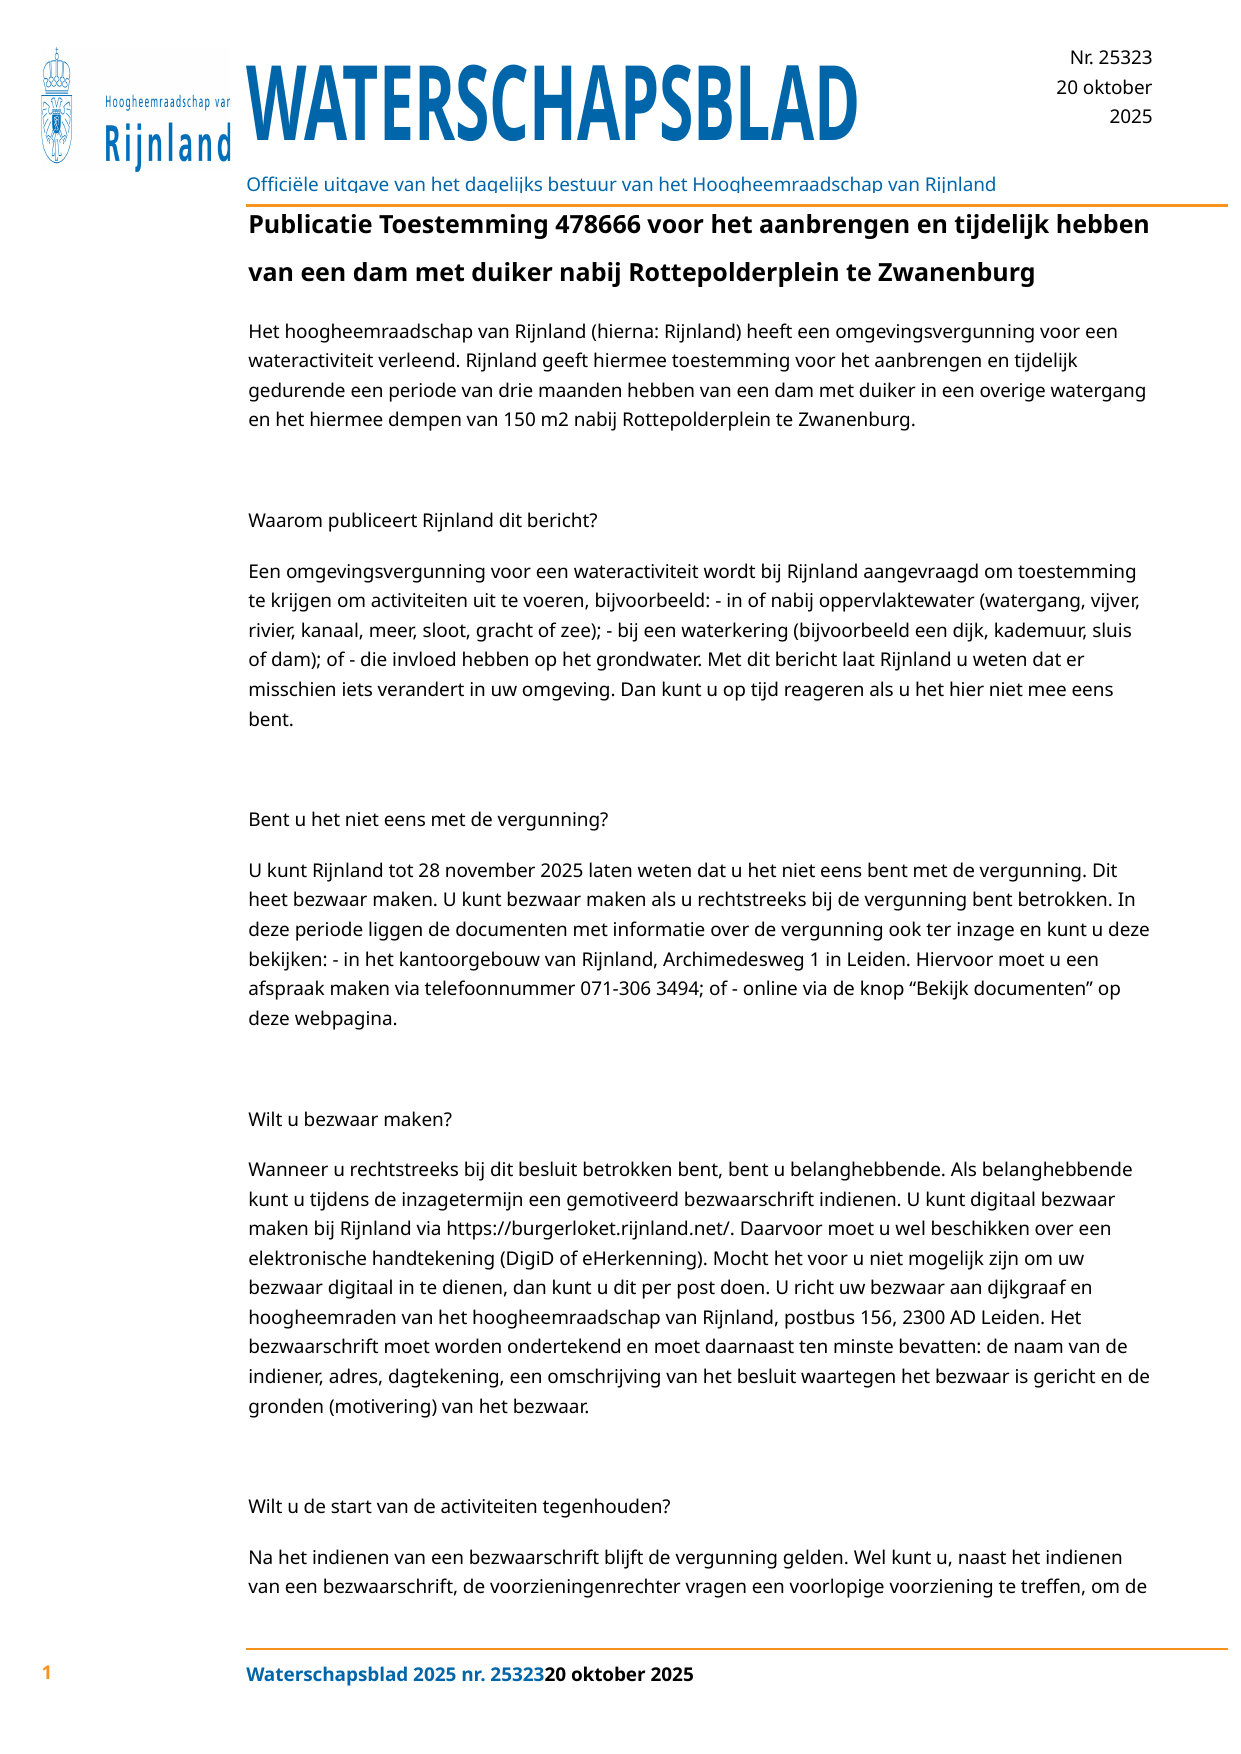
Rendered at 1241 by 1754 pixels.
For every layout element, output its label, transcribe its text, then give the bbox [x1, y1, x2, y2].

text U kunt Rijnland tot 28 november 2025 laten weten dat u het niet eens bent met de vergunning. Dit heet bezwaar maken. U kunt bezwaar maken als u rechtstreeks bij de vergunning bent betrokken. In deze periode liggen de documenten met informatie over de vergunning ook ter inzage en kunt u deze bekijken: - in het kantoorgebouw van Rijnland, Archimedesweg 1 in Leiden. Hiervoor moet u een afspraak maken via telefoonnummer 071-306 3494; of - online via de knop “Bekijk documenten” op deze webpagina. [248, 857, 1152, 1031]
text Publicatie Toestemming 478666 voor het aanbrengen en tijdelijk hebben van een dam met duiker nabij Rottepolderplein te Zwanenburg [248, 207, 1152, 288]
picture [41, 47, 231, 172]
text Waarom publiceert Rijnland dit bericht? [248, 507, 1152, 533]
text Na het indienen van een bezwaarschrift blijft de vergunning gelden. Wel kunt u, naast het indienen van een bezwaarschrift, de voorzieningenrechter vragen een voorlopige voorziening te treffen, om de [248, 1544, 1152, 1599]
text Een omgevingsvergunning voor een wateractiviteit wordt bij Rijnland aangevraagd om toestemming te krijgen om activiteiten uit te voeren, bijvoorbeeld: - in of nabij oppervlaktewater (watergang, vijver, rivier, kanaal, meer, sloot, gracht of zee); - bij een waterkering (bijvoorbeeld een dijk, kademuur, sluis of dam); of - die invloed hebben op het grondwater. Met dit bericht laat Rijnland u weten dat er misschien iets verandert in uw omgeving. Dan kunt u op tijd reageren als u het hier niet mee eens bent. [248, 558, 1152, 732]
text Wilt u de start van de activiteiten tegenhouden? [248, 1494, 1152, 1519]
text Wilt u bezwaar maken? [248, 1106, 1152, 1132]
text Wanneer u rechtstreeks bij dit besluit betrokken bent, bent u belanghebbende. Als belanghebbende kunt u tijdens de inzagetermijn een gemotiveerd bezwaarschrift indienen. U kunt digitaal bezwaar maken bij Rijnland via https://burgerloket.rijnland.net/. Daarvoor moet u wel beschikken over een elektronische handtekening (DigiD of eHerkenning). Mocht het voor u niet mogelijk zijn om uw bezwaar digitaal in te dienen, dan kunt u dit per post doen. U richt uw bezwaar aan dijkgraaf en hoogheemraden van het hoogheemraadschap van Rijnland, postbus 156, 2300 AD Leiden. Het bezwaarschrift moet worden ondertekend en moet daarnaast ten minste bevatten: de naam van de indiener, adres, dagtekening, een omschrijving van het besluit waartegen het bezwaar is gericht en de gronden (motivering) van het bezwaar. [248, 1156, 1152, 1419]
text Het hoogheemraadschap van Rijnland (hierna: Rijnland) heeft een omgevingsvergunning voor een wateractiviteit verleend. Rijnland geeft hiermee toestemming voor het aanbrengen en tijdelijk gedurende een periode van drie maanden hebben van een dam met duiker in een overige watergang en het hiermee dempen van 150 m2 nabij Rottepolderplein te Zwanenburg. [248, 318, 1152, 432]
text Bent u het niet eens met de vergunning? [248, 807, 1152, 832]
